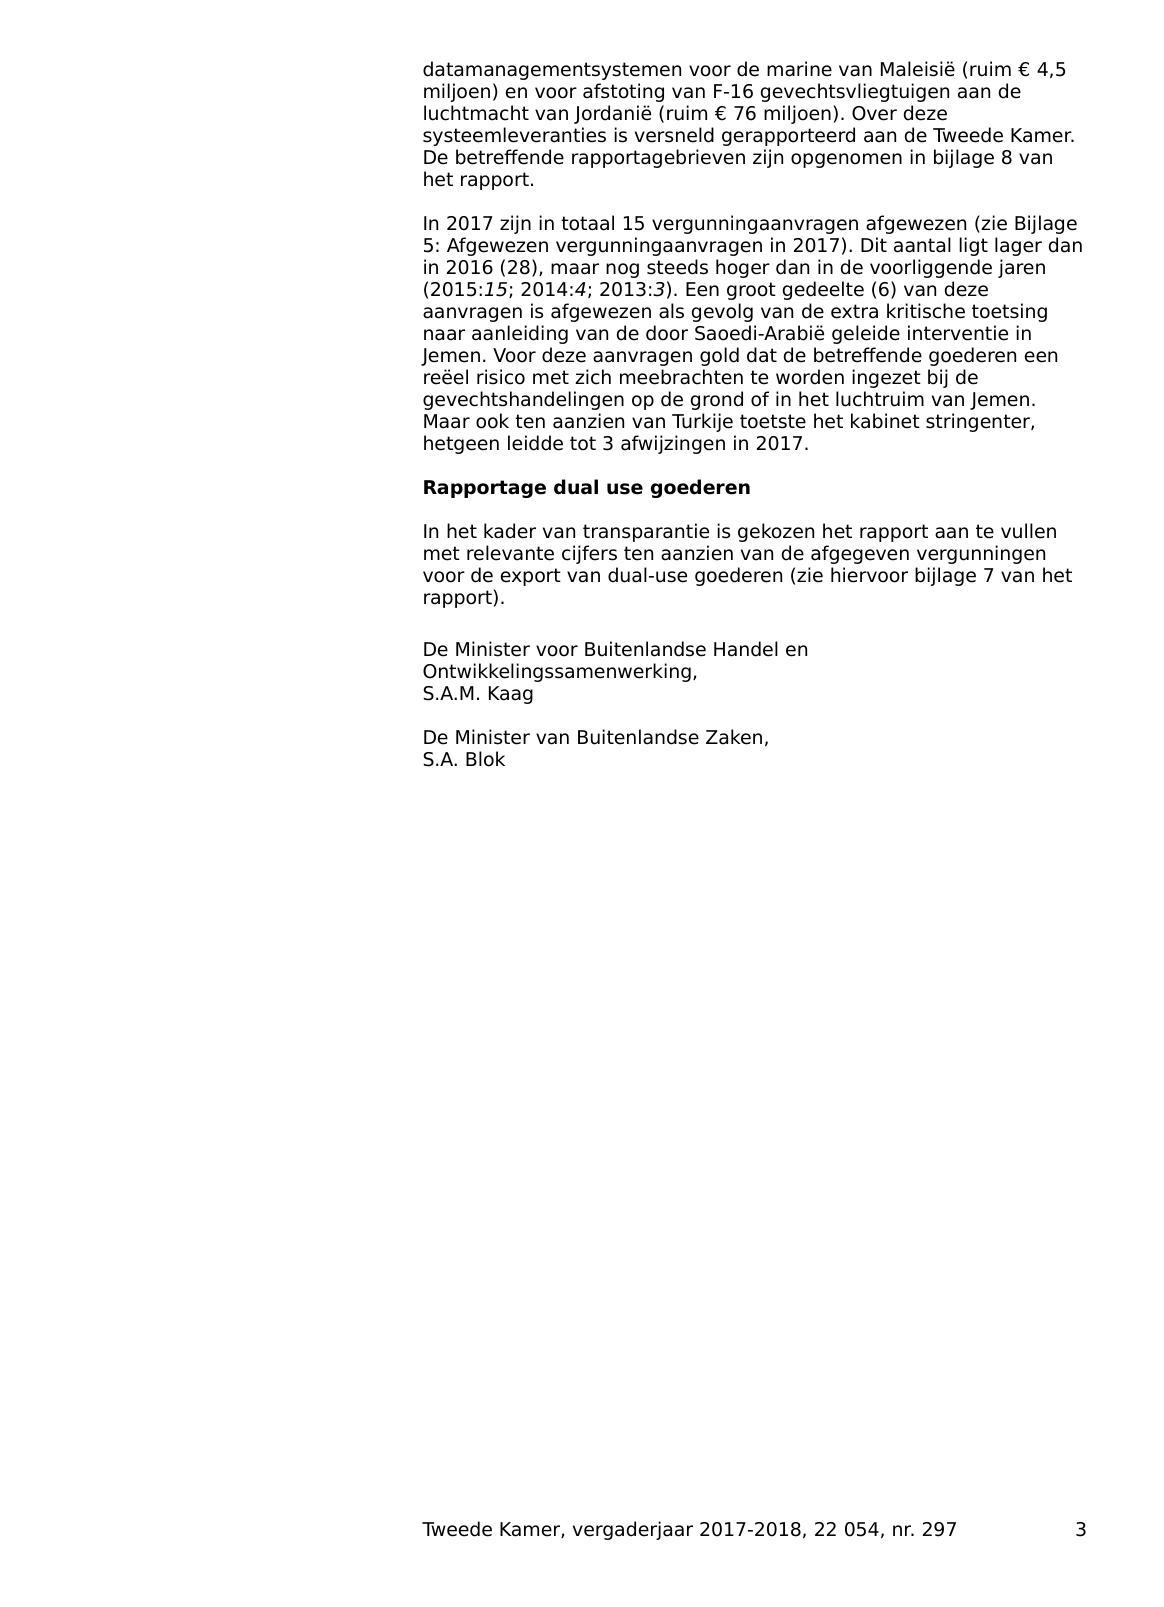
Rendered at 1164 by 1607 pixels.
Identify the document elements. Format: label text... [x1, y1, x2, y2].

text In het kader van transparantie is gekozen het rapport aan te vullen met relevante cijfers ten aanzien van de afgegeven vergunningen voor de export van dual-use goederen (zie hiervoor bijlage 7 van het rapport). [422, 521, 1087, 609]
text De Minister van Buitenlandse Zaken, S.A. Blok [422, 727, 1087, 771]
text In 2017 zijn in totaal 15 vergunningaanvragen afgewezen (zie Bijlage 5: Afgewezen vergunningaanvragen in 2017). Dit aantal ligt lager dan in 2016 (28), maar nog steeds hoger dan in de voorliggende jaren (2015:15; 2014:4; 2013:3). Een groot gedeelte (6) van deze aanvragen is afgewezen als gevolg van de extra kritische toetsing naar aanleiding van de door Saoedi-Arabië geleide interventie in Jemen. Voor deze aanvragen gold dat de betreffende goederen een reëel risico met zich meebrachten te worden ingezet bij de gevechtshandelingen op de grond of in het luchtruim van Jemen. Maar ook ten aanzien van Turkije toetste het kabinet stringenter, hetgeen leidde tot 3 afwijzingen in 2017. [422, 213, 1087, 455]
text datamanagementsystemen voor de marine van Maleisië (ruim € 4,5 miljoen) en voor afstoting van F-16 gevechtsvliegtuigen aan de luchtmacht van Jordanië (ruim € 76 miljoen). Over deze systeemleveranties is versneld gerapporteerd aan de Tweede Kamer. De betreffende rapportagebrieven zijn opgenomen in bijlage 8 van het rapport. [422, 59, 1087, 191]
text De Minister voor Buitenlandse Handel en Ontwikkelingssamenwerking, S.A.M. Kaag [422, 639, 1087, 705]
subtitle Rapportage dual use goederen [422, 477, 1087, 499]
